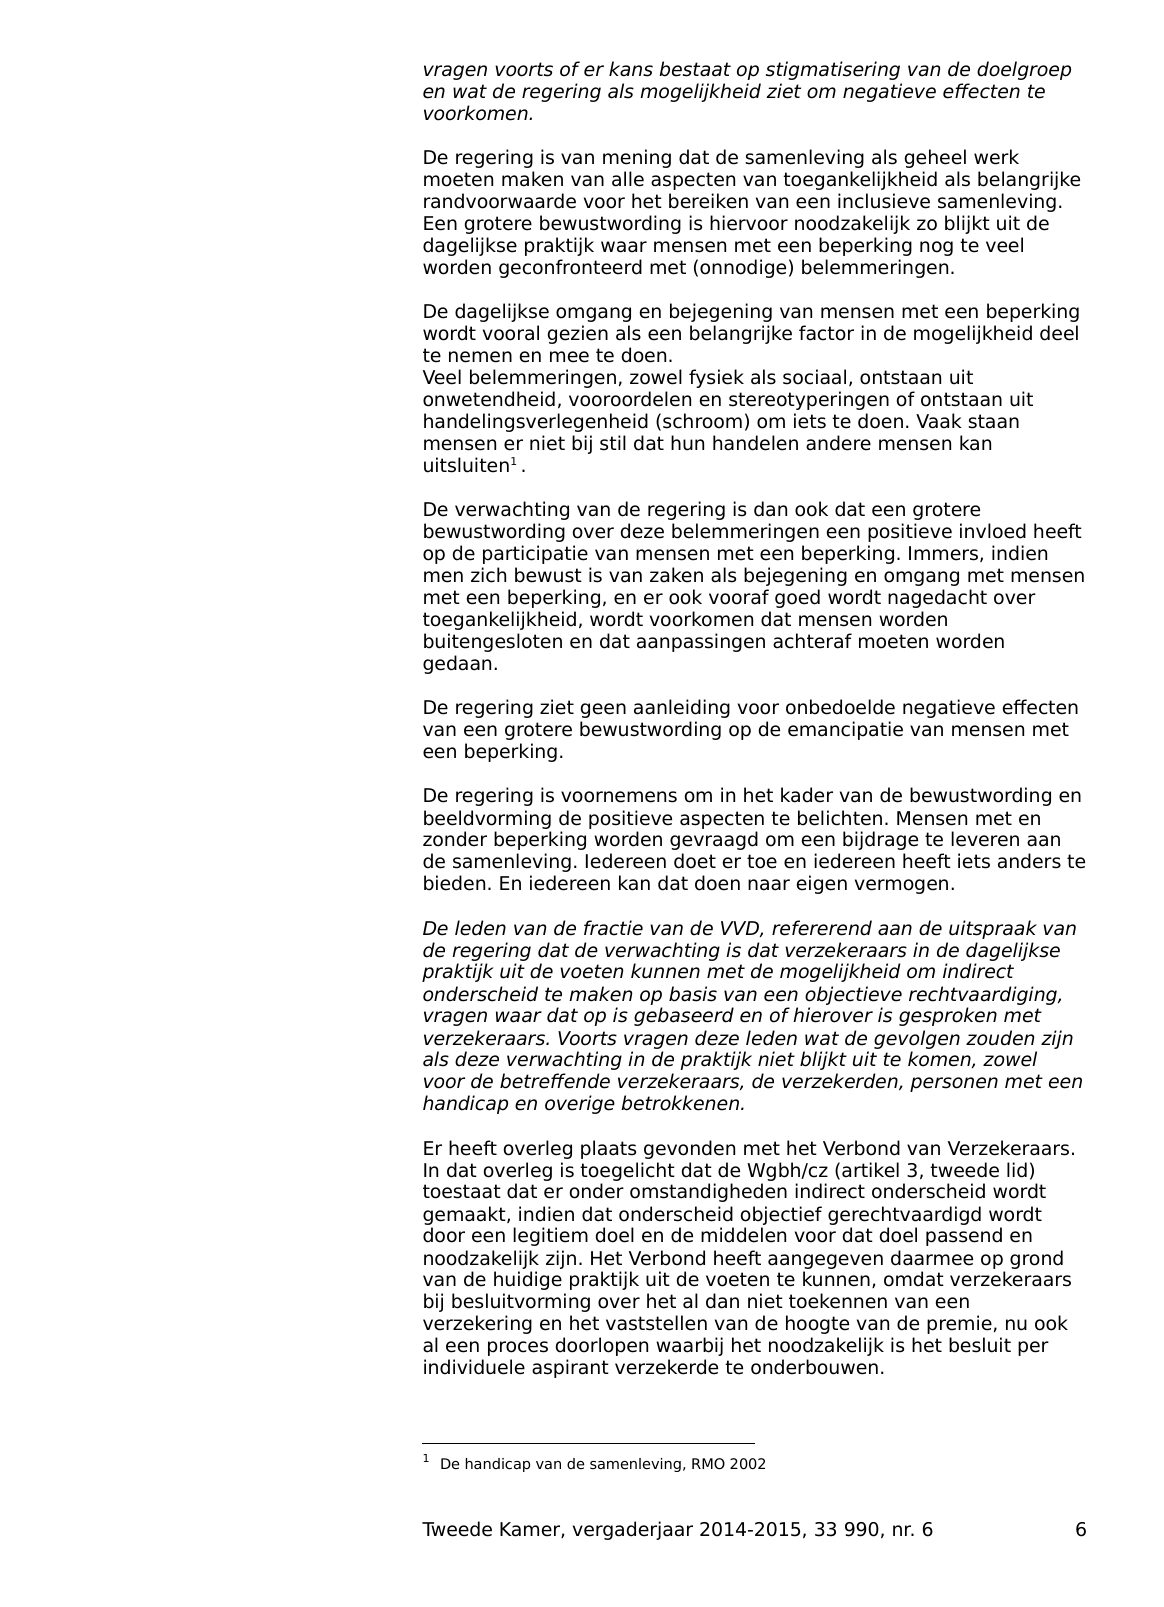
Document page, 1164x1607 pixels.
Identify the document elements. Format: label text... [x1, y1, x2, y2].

text Veel belemmeringen, zowel fysiek als sociaal, ontstaan uit onwetendheid, vooroordelen en stereotyperingen of ontstaan uit handelingsverlegenheid (schroom) om iets te doen. Vaak staan mensen er niet bij stil dat hun handelen andere mensen kan uitsluiten. [422, 367, 1087, 477]
text De regering is voornemens om in het kader van de bewustwording en beeldvorming de positieve aspecten te belichten. Mensen met en zonder beperking worden gevraagd om een bijdrage te leveren aan de samenleving. Iedereen doet er toe en iedereen heeft iets anders te bieden. En iedereen kan dat doen naar eigen vermogen. [422, 785, 1087, 895]
text De dagelijkse omgang en bejegening van mensen met een beperking wordt vooral gezien als een belangrijke factor in de mogelijkheid deel te nemen en mee te doen. [422, 301, 1087, 367]
text De handicap van de samenleving, RMO 2002 [422, 1452, 1087, 1474]
text De leden van de fractie van de VVD, refererend aan de uitspraak van de regering dat de verwachting is dat verzekeraars in de dagelijkse praktijk uit de voeten kunnen met de mogelijkheid om indirect onderscheid te maken op basis van een objectieve rechtvaardiging, vragen waar dat op is gebaseerd en of hierover is gesproken met verzekeraars. Voorts vragen deze leden wat de gevolgen zouden zijn als deze verwachting in de praktijk niet blijkt uit te komen, zowel voor de betreffende verzekeraars, de verzekerden, personen met een handicap en overige betrokkenen. [422, 917, 1087, 1115]
text vragen voorts of er kans bestaat op stigmatisering van de doelgroep en wat de regering als mogelijkheid ziet om negatieve effecten te voorkomen. [422, 59, 1087, 125]
text De verwachting van de regering is dan ook dat een grotere bewustwording over deze belemmeringen een positieve invloed heeft op de participatie van mensen met een beperking. Immers, indien men zich bewust is van zaken als bejegening en omgang met mensen met een beperking, en er ook vooraf goed wordt nagedacht over toegankelijkheid, wordt voorkomen dat mensen worden buitengesloten en dat aanpassingen achteraf moeten worden gedaan. [422, 499, 1087, 675]
text Er heeft overleg plaats gevonden met het Verbond van Verzekeraars. In dat overleg is toegelicht dat de Wgbh/cz (artikel 3, tweede lid) toestaat dat er onder omstandigheden indirect onderscheid wordt gemaakt, indien dat onderscheid objectief gerechtvaardigd wordt door een legitiem doel en de middelen voor dat doel passend en noodzakelijk zijn. Het Verbond heeft aangegeven daarmee op grond van de huidige praktijk uit de voeten te kunnen, omdat verzekeraars bij besluitvorming over het al dan niet toekennen van een verzekering en het vaststellen van de hoogte van de premie, nu ook al een proces doorlopen waarbij het noodzakelijk is het besluit per individuele aspirant verzekerde te onderbouwen. [422, 1137, 1087, 1379]
text De regering ziet geen aanleiding voor onbedoelde negatieve effecten van een grotere bewustwording op de emancipatie van mensen met een beperking. [422, 697, 1087, 763]
text De regering is van mening dat de samenleving als geheel werk moeten maken van alle aspecten van toegankelijkheid als belangrijke randvoorwaarde voor het bereiken van een inclusieve samenleving. Een grotere bewustwording is hiervoor noodzakelijk zo blijkt uit de dagelijkse praktijk waar mensen met een beperking nog te veel worden geconfronteerd met (onnodige) belemmeringen. [422, 147, 1087, 279]
